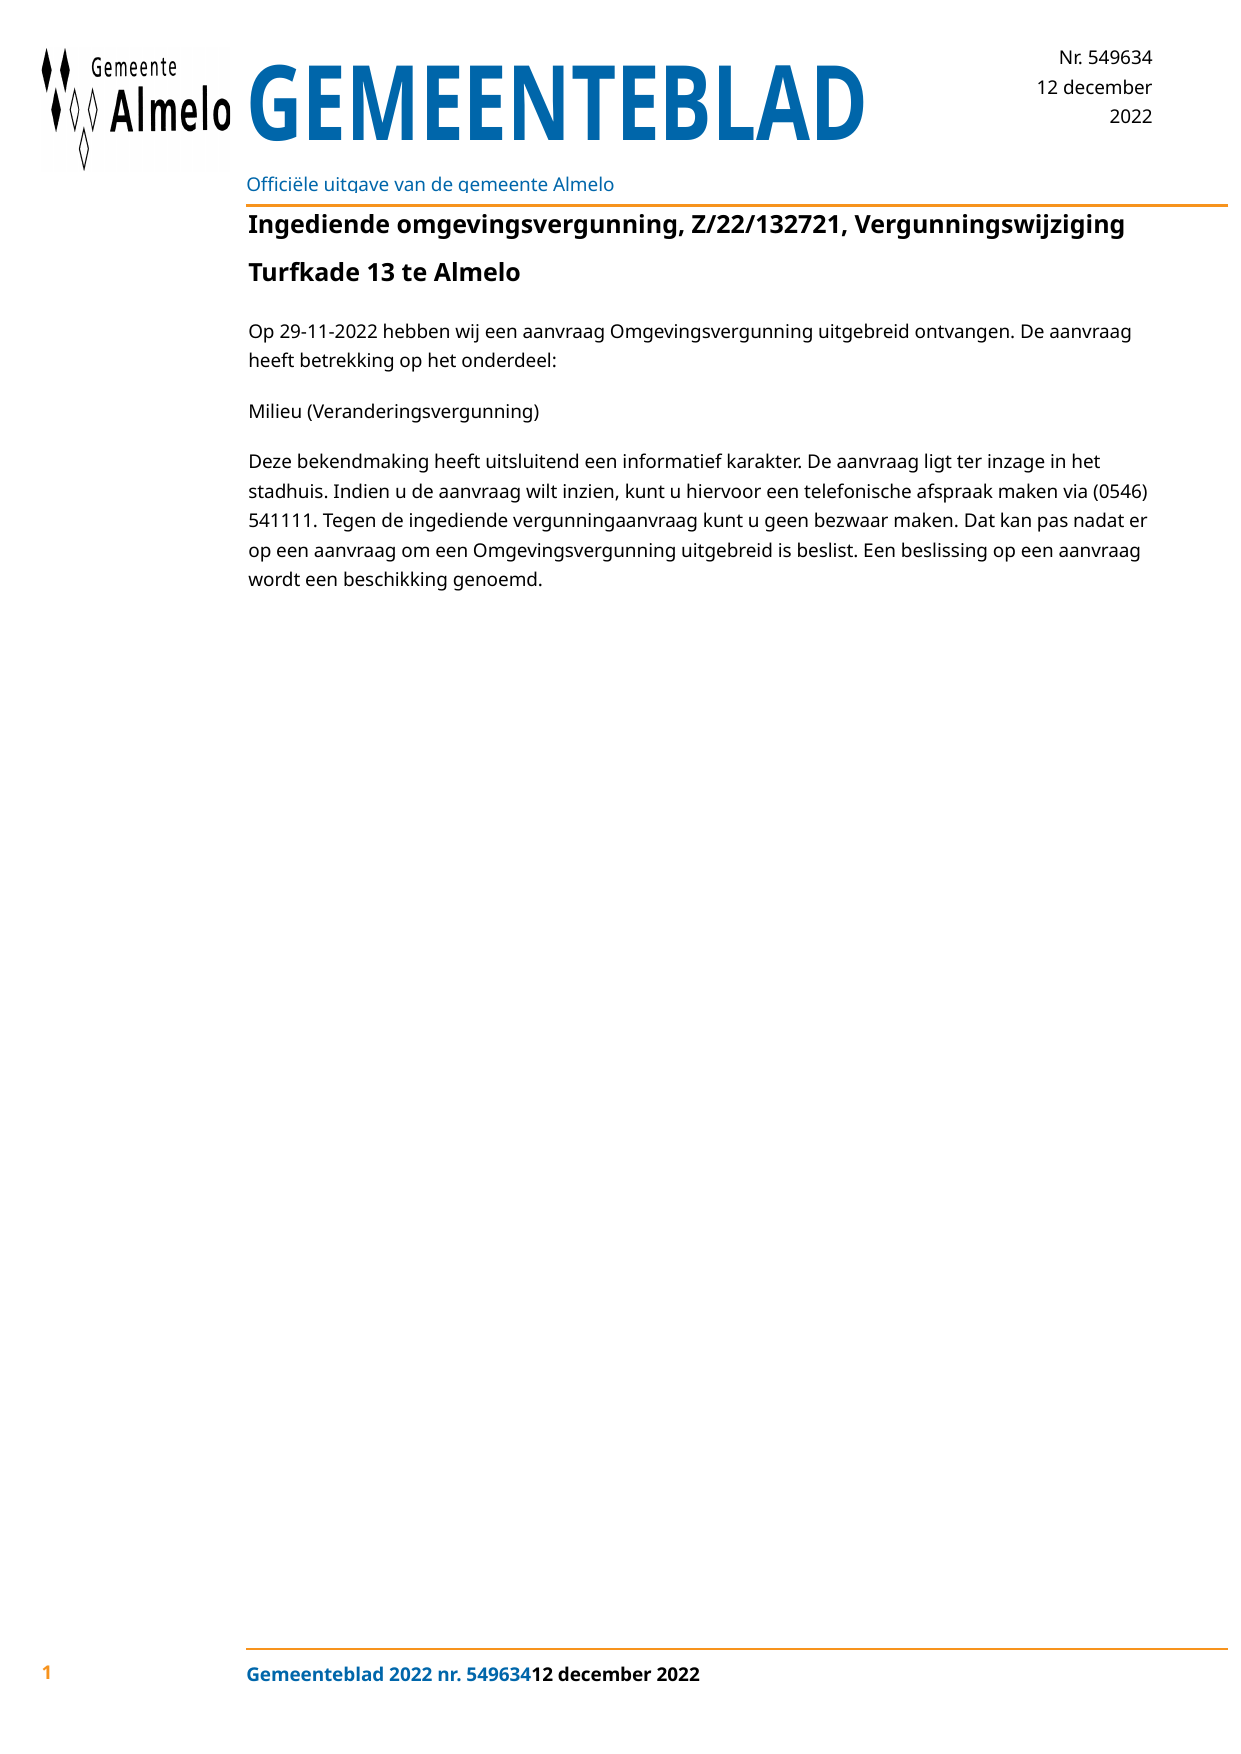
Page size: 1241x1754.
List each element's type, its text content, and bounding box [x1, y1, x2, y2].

text Op 29-11-2022 hebben wij een aanvraag Omgevingsvergunning uitgebreid ontvangen. De aanvraag heeft betrekking op het onderdeel: [248, 318, 1152, 373]
picture [41, 47, 231, 172]
text Deze bekendmaking heeft uitsluitend een informatief karakter. De aanvraag ligt ter inzage in het stadhuis. Indien u de aanvraag wilt inzien, kunt u hiervoor een telefonische afspraak maken via (0546) 541111. Tegen de ingediende vergunningaanvraag kunt u geen bezwaar maken. Dat kan pas nadat er op een aanvraag om een Omgevingsvergunning uitgebreid is beslist. Een beslissing op een aanvraag wordt een beschikking genoemd. [248, 448, 1152, 592]
text Milieu (Veranderingsvergunning) [248, 398, 1152, 424]
text Ingediende omgevingsvergunning, Z/22/132721, Vergunningswijziging Turfkade 13 te Almelo [248, 207, 1152, 288]
